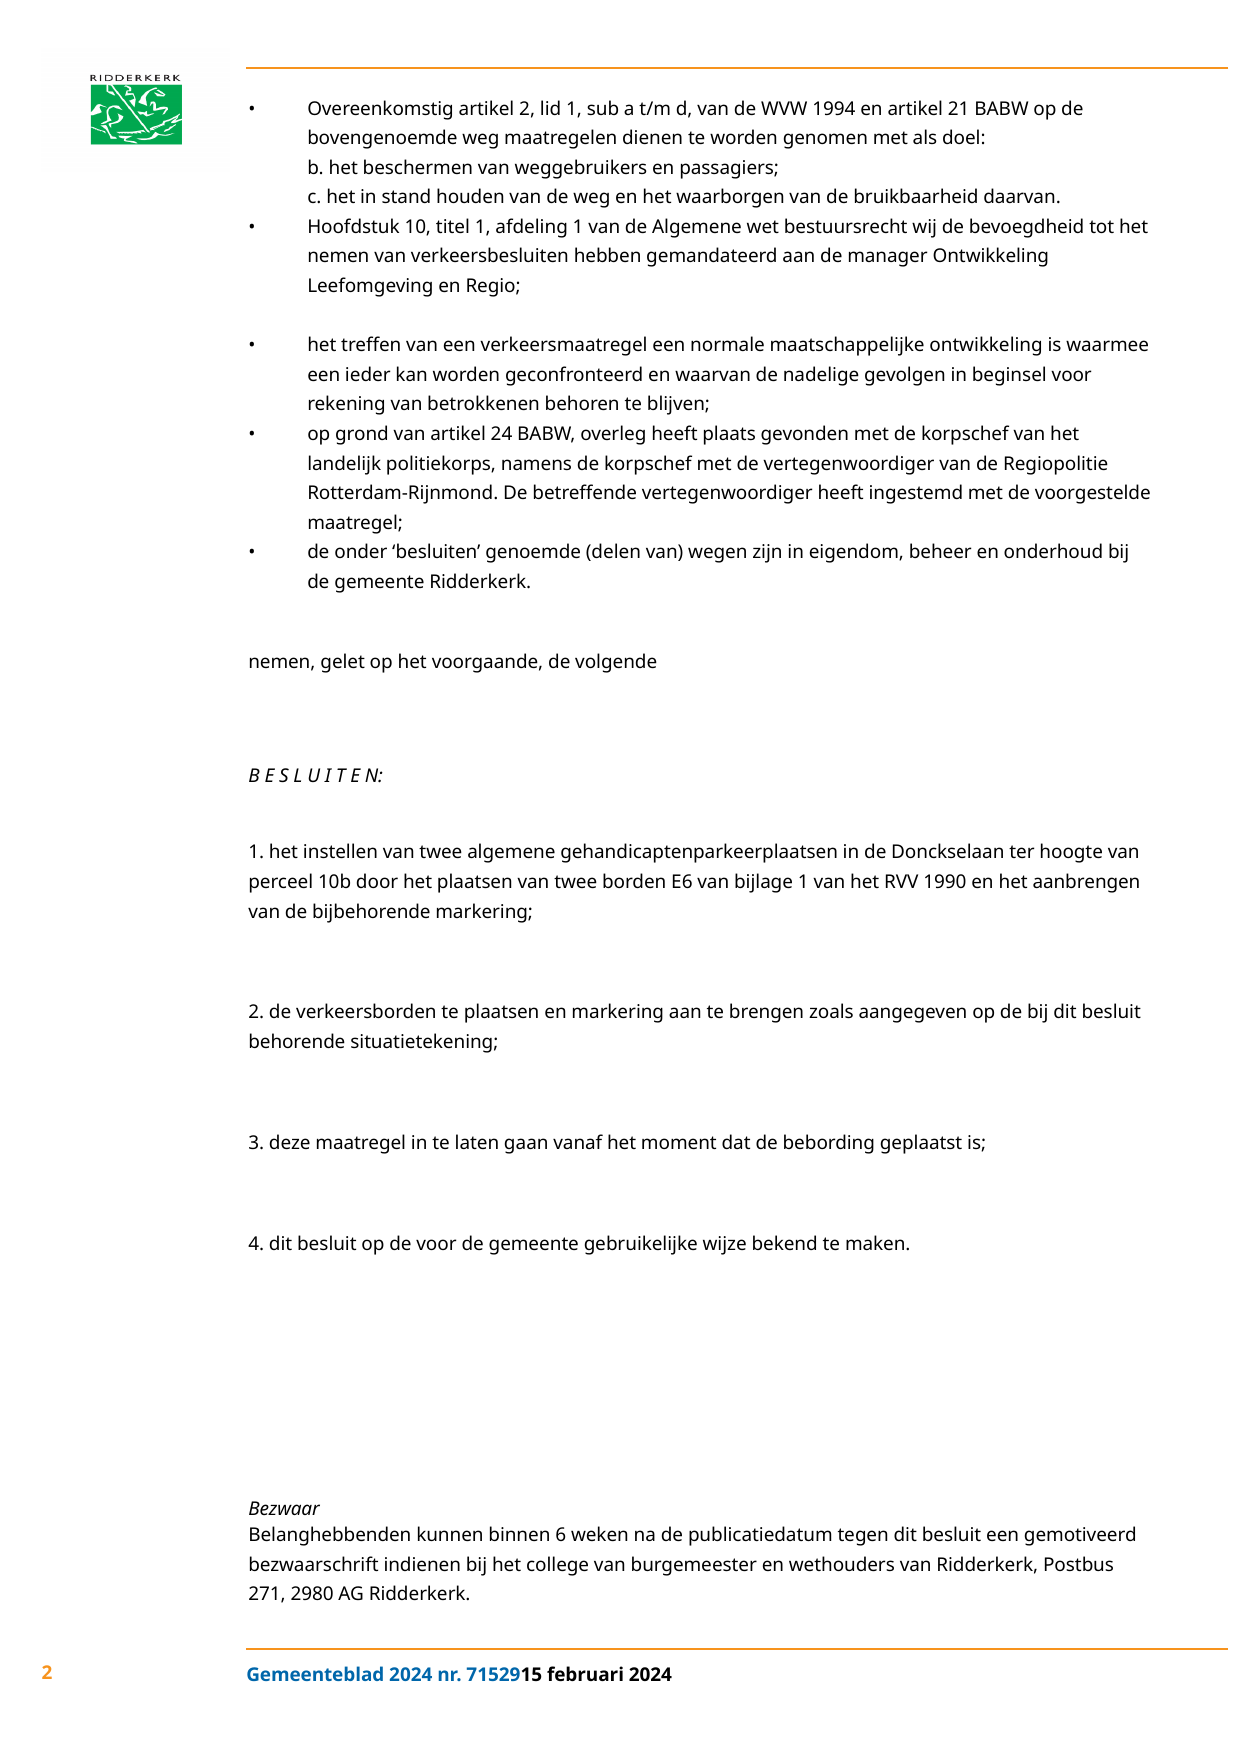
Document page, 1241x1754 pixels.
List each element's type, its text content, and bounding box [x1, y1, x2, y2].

text 2. de verkeersborden te plaatsen en markering aan te brengen zoals aangegeven op de bij dit besluit behorende situatietekening; [248, 999, 1152, 1054]
text 3. deze maatregel in te laten gaan vanaf het moment dat de bebording geplaatst is; [248, 1129, 1152, 1155]
picture [41, 47, 231, 172]
list b. het beschermen van weggebruikers en passagiers; [248, 154, 1152, 180]
list Overeenkomstig artikel 2, lid 1, sub a t/m d, van de WVW 1994 en artikel 21 BABW op de bovengenoemde weg maatregelen dienen te worden genomen met als doel: [248, 95, 1152, 150]
list het treffen van een verkeersmaatregel een normale maatschappelijke ontwikkeling is waarmee een ieder kan worden geconfronteerd en waarvan de nadelige gevolgen in beginsel voor rekening van betrokkenen behoren te blijven; [248, 331, 1152, 416]
list Hoofdstuk 10, titel 1, afdeling 1 van de Algemene wet bestuursrecht wij de bevoegdheid tot het nemen van verkeersbesluiten hebben gemandateerd aan de manager Ontwikkeling Leefomgeving en Regio; [248, 213, 1152, 298]
list op grond van artikel 24 BABW, overleg heeft plaats gevonden met de korpschef van het landelijk politiekorps, namens de korpschef met de vertegenwoordiger van de Regiopolitie Rotterdam-Rijnmond. De betreffende vertegenwoordiger heeft ingestemd met de voorgestelde maatregel; [248, 420, 1152, 535]
list c. het in stand houden van de weg en het waarborgen van de bruikbaarheid daarvan. [248, 183, 1152, 209]
list de onder ‘besluiten’ genoemde (delen van) wegen zijn in eigendom, beheer en onderhoud bij de gemeente Ridderkerk. [248, 538, 1152, 594]
text Belanghebbenden kunnen binnen 6 weken na de publicatiedatum tegen dit besluit een gemotiveerd bezwaarschrift indienen bij het college van burgemeester en wethouders van Ridderkerk, Postbus 271, 2980 AG Ridderkerk. [248, 1521, 1152, 1606]
text Bezwaar [248, 1496, 1152, 1521]
text 1. het instellen van twee algemene gehandicaptenparkeerplaatsen in de Donckselaan ter hoogte van perceel 10b door het plaatsen van twee borden E6 van bijlage 1 van het RVV 1990 en het aanbrengen van de bijbehorende markering; [248, 839, 1152, 923]
text 4. dit besluit op de voor de gemeente gebruikelijke wijze bekend te maken. [248, 1230, 1152, 1256]
text nemen, gelet op het voorgaande, de volgende [248, 648, 1152, 674]
text B E S L U I T E N: [248, 762, 1152, 788]
